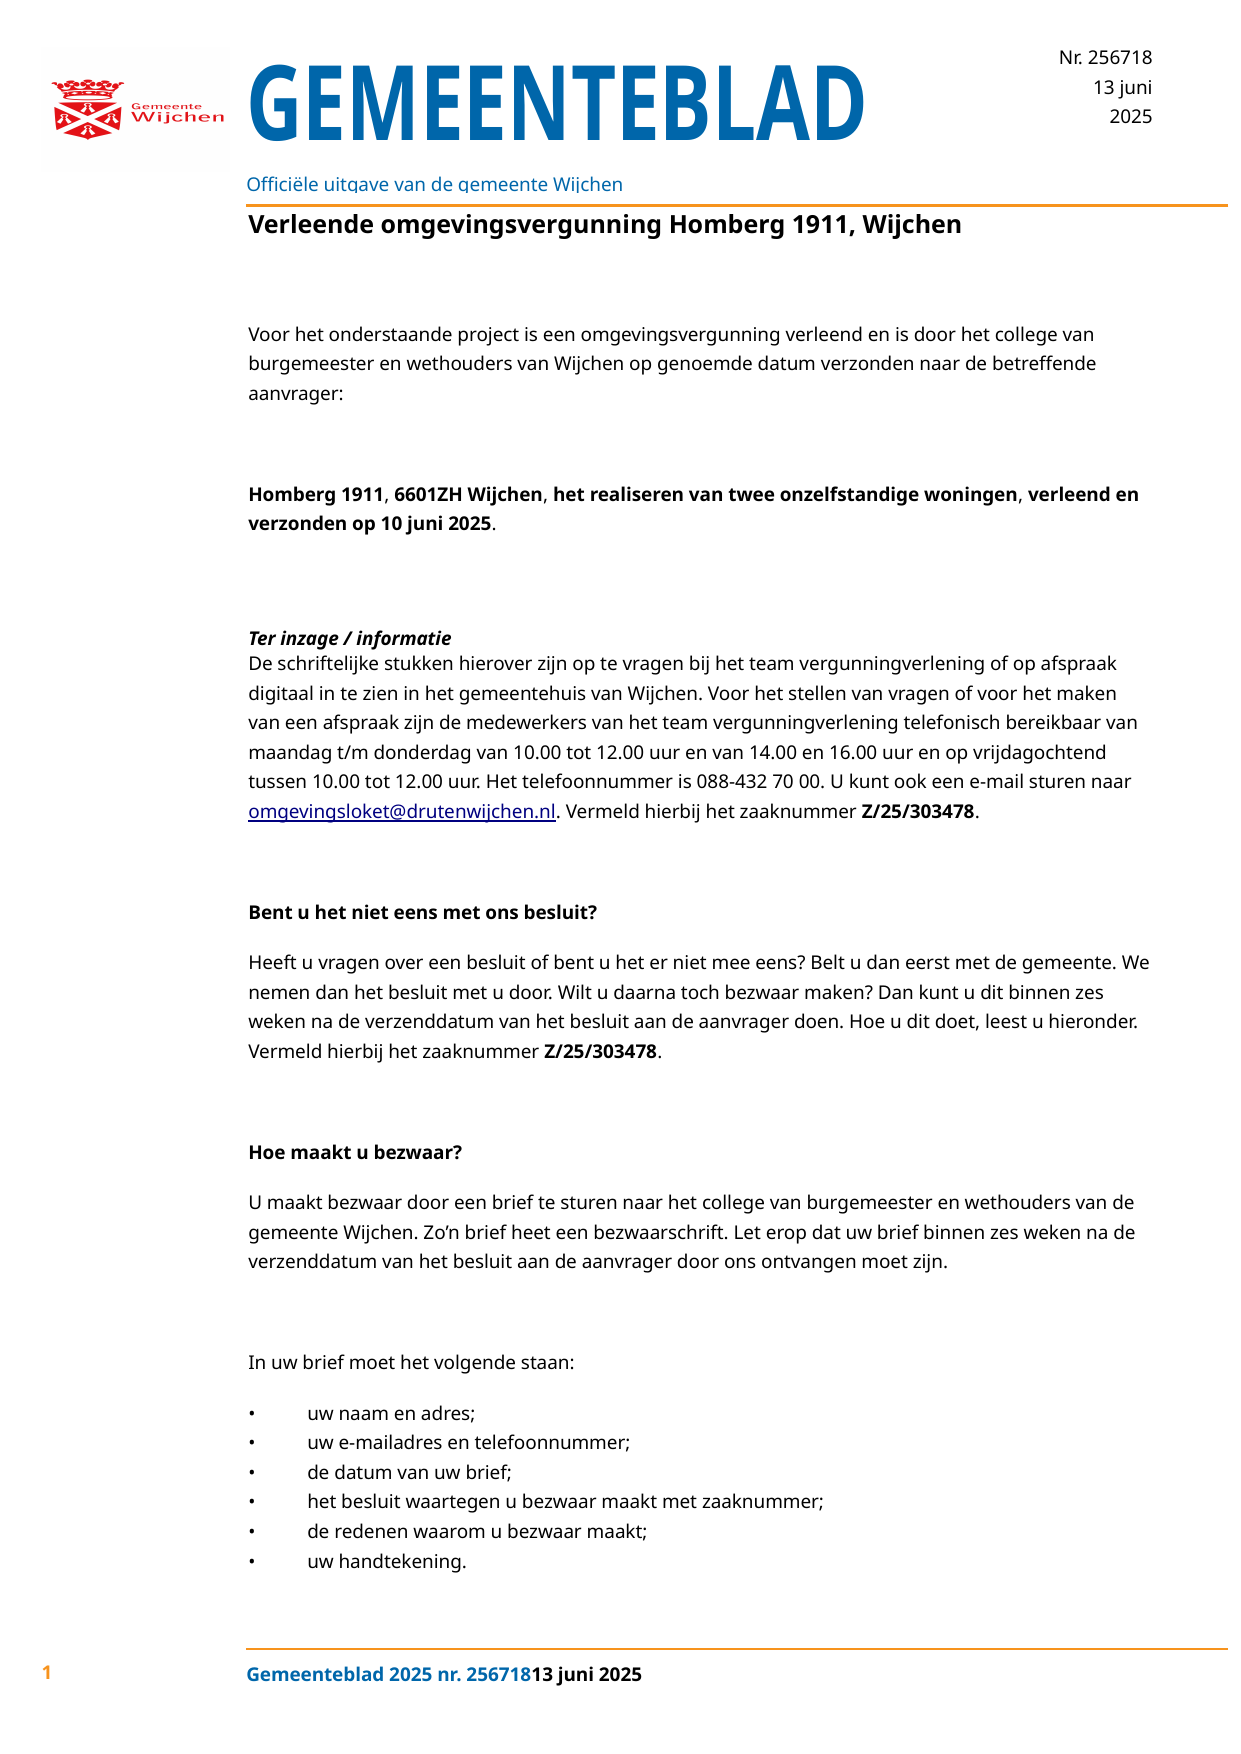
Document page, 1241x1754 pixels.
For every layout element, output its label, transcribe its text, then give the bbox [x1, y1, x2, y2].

list de datum van uw brief; [248, 1459, 1152, 1485]
text Verleende omgevingsvergunning Homberg 1911, Wijchen [248, 207, 1152, 241]
text Voor het onderstaande project is een omgevingsvergunning verleend en is door het college van burgemeester en wethouders van Wijchen op genoemde datum verzonden naar de betreffende aanvrager: [248, 321, 1152, 406]
text U maakt bezwaar door een brief te sturen naar het college van burgemeester en wethouders van de gemeente Wijchen. Zo’n brief heet een bezwaarschrift. Let erop dat uw brief binnen zes weken na de verzenddatum van het besluit aan de aanvrager door ons ontvangen moet zijn. [248, 1189, 1152, 1274]
list uw naam en adres; [248, 1400, 1152, 1426]
list uw handtekening. [248, 1548, 1152, 1574]
text Heeft u vragen over een besluit of bent u het er niet mee eens? Belt u dan eerst met de gemeente. We nemen dan het besluit met u door. Wilt u daarna toch bezwaar maken? Dan kunt u dit binnen zes weken na de verzenddatum van het besluit aan de aanvrager doen. Hoe u dit doet, leest u hieronder. Vermeld hierbij het zaaknummer Z/25/303478. [248, 949, 1152, 1064]
picture [41, 47, 231, 172]
text Bent u het niet eens met ons besluit? [248, 899, 1152, 925]
list de redenen waarom u bezwaar maakt; [248, 1518, 1152, 1544]
list uw e-mailadres en telefoonnummer; [248, 1429, 1152, 1455]
list het besluit waartegen u bezwaar maakt met zaaknummer; [248, 1489, 1152, 1514]
text De schriftelijke stukken hierover zijn op te vragen bij het team vergunningverlening of op afspraak digitaal in te zien in het gemeentehuis van Wijchen. Voor het stellen van vragen of voor het maken van een afspraak zijn de medewerkers van het team vergunningverlening telefonisch bereikbaar van maandag t/m donderdag van 10.00 tot 12.00 uur en van 14.00 en 16.00 uur en op vrijdagochtend tussen 10.00 tot 12.00 uur. Het telefoonnummer is 088-432 70 00. U kunt ook een e-mail sturen naar omgevingsloket@drutenwijchen.nl. Vermeld hierbij het zaaknummer Z/25/303478. [248, 650, 1152, 824]
text Hoe maakt u bezwaar? [248, 1139, 1152, 1165]
text Ter inzage / informatie [248, 625, 1152, 650]
text In uw brief moet het volgende staan: [248, 1349, 1152, 1375]
text Homberg 1911, 6601ZH Wijchen, het realiseren van twee onzelfstandige woningen, verleend en verzonden op 10 juni 2025. [248, 481, 1152, 536]
